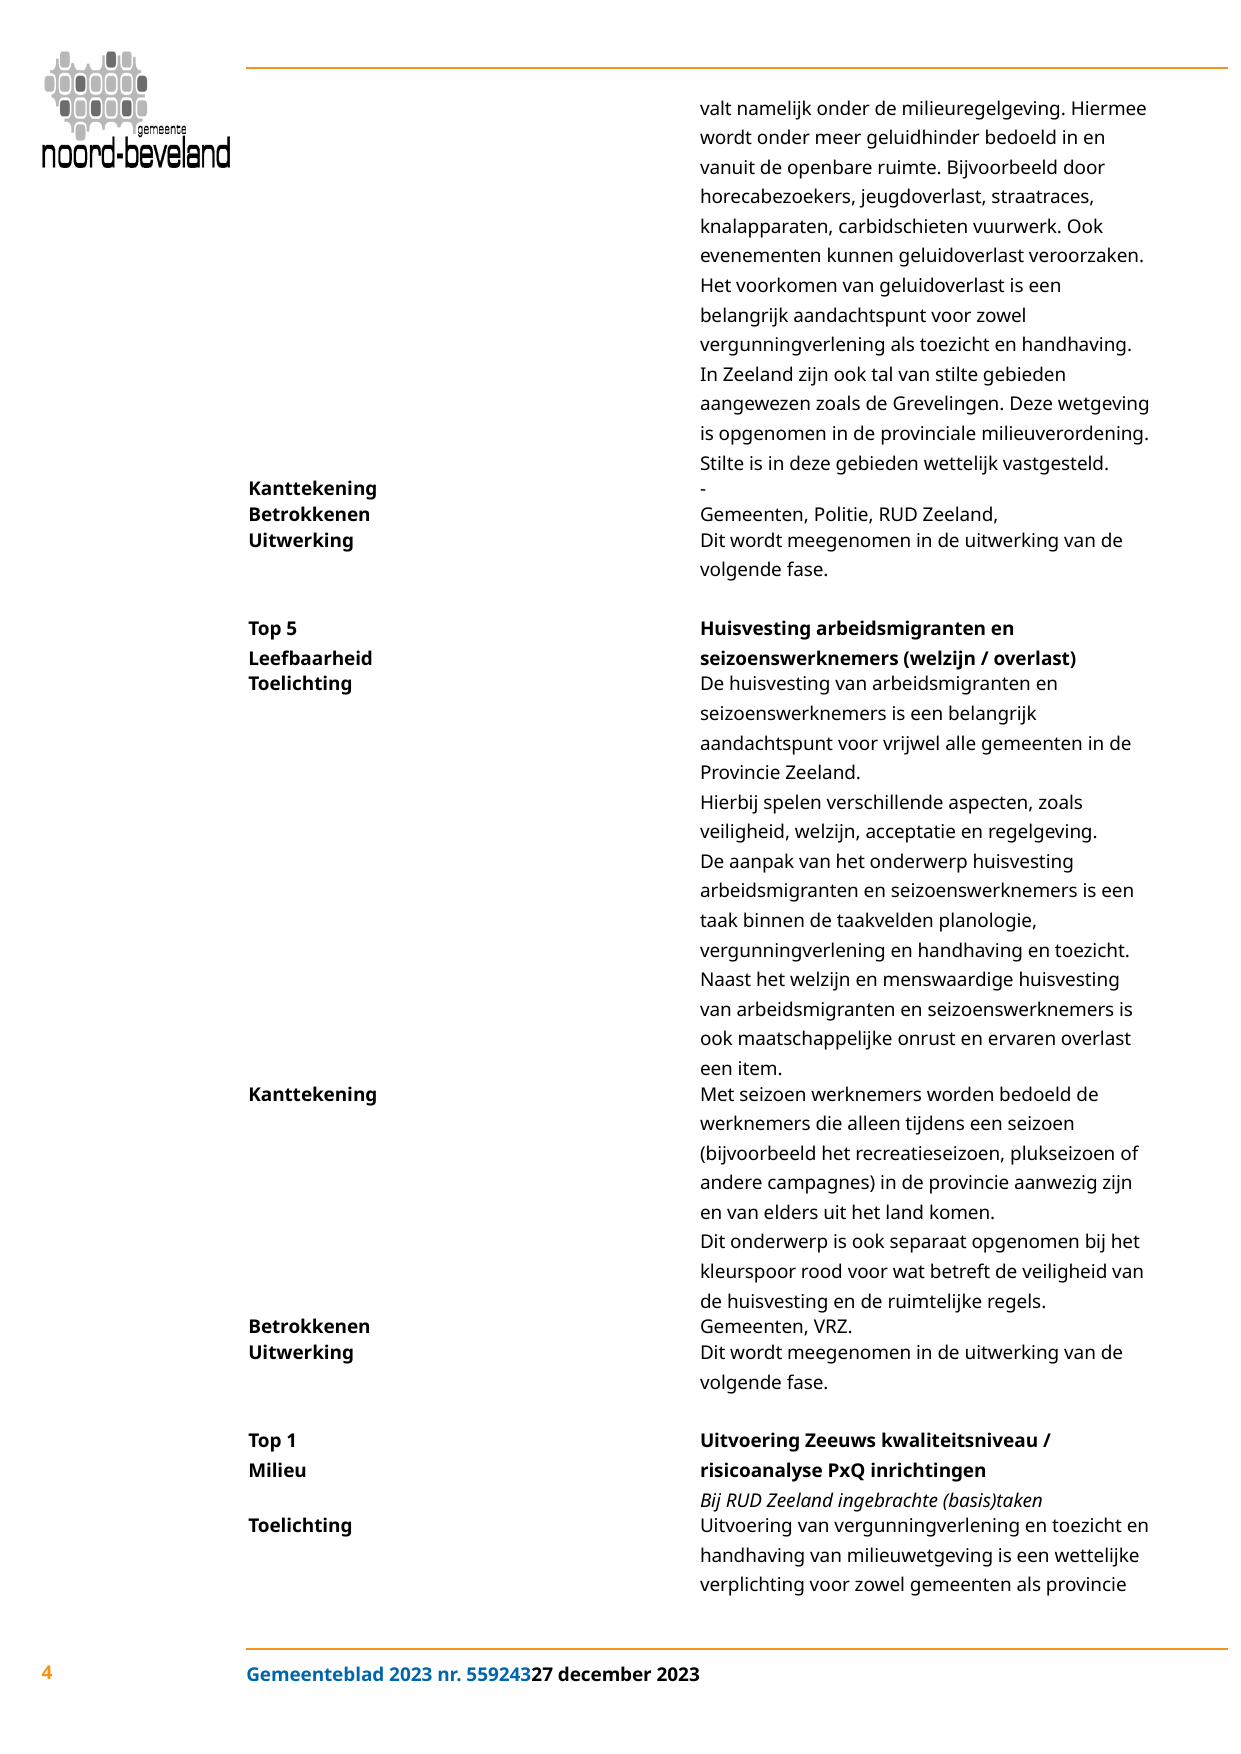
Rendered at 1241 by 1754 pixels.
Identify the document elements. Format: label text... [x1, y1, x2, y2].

table_cell Gemeenten, VRZ. [700, 1314, 1152, 1339]
table_cell Toelichting [248, 671, 700, 1081]
table_cell Kanttekening [248, 1081, 700, 1314]
table_cell - [700, 476, 1152, 501]
table_cell Gemeenten, Politie, RUD Zeeland, [700, 501, 1152, 527]
table_header Uitvoering Zeeuws kwaliteitsniveau / risicoanalyse PxQ inrichtingen Bij RUD Zeeland ingebrachte (basis)taken [700, 1428, 1152, 1512]
picture [41, 47, 231, 172]
table_cell Uitwerking [248, 527, 700, 582]
table_cell valt namelijk onder de milieuregelgeving. Hiermee wordt onder meer geluidhinder bedoeld in en vanuit de openbare ruimte. Bijvoorbeeld door horecabezoekers, jeugdoverlast, straatraces, knalapparaten, carbidschieten vuurwerk. Ook evenementen kunnen geluidoverlast veroorzaken. Het voorkomen van geluidoverlast is een belangrijk aandachtspunt voor zowel vergunningverlening als toezicht en handhaving. In Zeeland zijn ook tal van stilte gebieden aangewezen zoals de Grevelingen. Deze wetgeving is opgenomen in de provinciale milieuverordening. Stilte is in deze gebieden wettelijk vastgesteld. [700, 95, 1152, 476]
table_header Huisvesting arbeidsmigranten en seizoenswerknemers (welzijn / overlast) [700, 615, 1152, 671]
table_cell De huisvesting van arbeidsmigranten en seizoenswerknemers is een belangrijk aandachtspunt voor vrijwel alle gemeenten in de Provincie Zeeland. Hierbij spelen verschillende aspecten, zoals veiligheid, welzijn, acceptatie en regelgeving. De aanpak van het onderwerp huisvesting arbeidsmigranten en seizoenswerknemers is een taak binnen de taakvelden planologie, vergunningverlening en handhaving en toezicht. Naast het welzijn en menswaardige huisvesting van arbeidsmigranten en seizoenswerknemers is ook maatschappelijke onrust en ervaren overlast een item. [700, 671, 1152, 1081]
table_cell Met seizoen werknemers worden bedoeld de werknemers die alleen tijdens een seizoen (bijvoorbeeld het recreatieseizoen, plukseizoen of andere campagnes) in de provincie aanwezig zijn en van elders uit het land komen. Dit onderwerp is ook separaat opgenomen bij het kleurspoor rood voor wat betreft de veiligheid van de huisvesting en de ruimtelijke regels. [700, 1081, 1152, 1314]
table_cell [248, 95, 700, 476]
table_cell Toelichting [248, 1513, 700, 1597]
table_cell Betrokkenen [248, 501, 700, 527]
table_cell Dit wordt meegenomen in de uitwerking van de volgende fase. [700, 527, 1152, 582]
table_header Top 5 Leefbaarheid [248, 615, 700, 671]
table_header Top 1 Milieu [248, 1428, 700, 1512]
table_cell Betrokkenen [248, 1314, 700, 1339]
table_cell Uitwerking [248, 1339, 700, 1395]
table_cell Uitvoering van vergunningverlening en toezicht en handhaving van milieuwetgeving is een wettelijke verplichting voor zowel gemeenten als provincie [700, 1513, 1152, 1597]
table_cell Dit wordt meegenomen in de uitwerking van de volgende fase. [700, 1339, 1152, 1395]
table_cell Kanttekening [248, 476, 700, 501]
